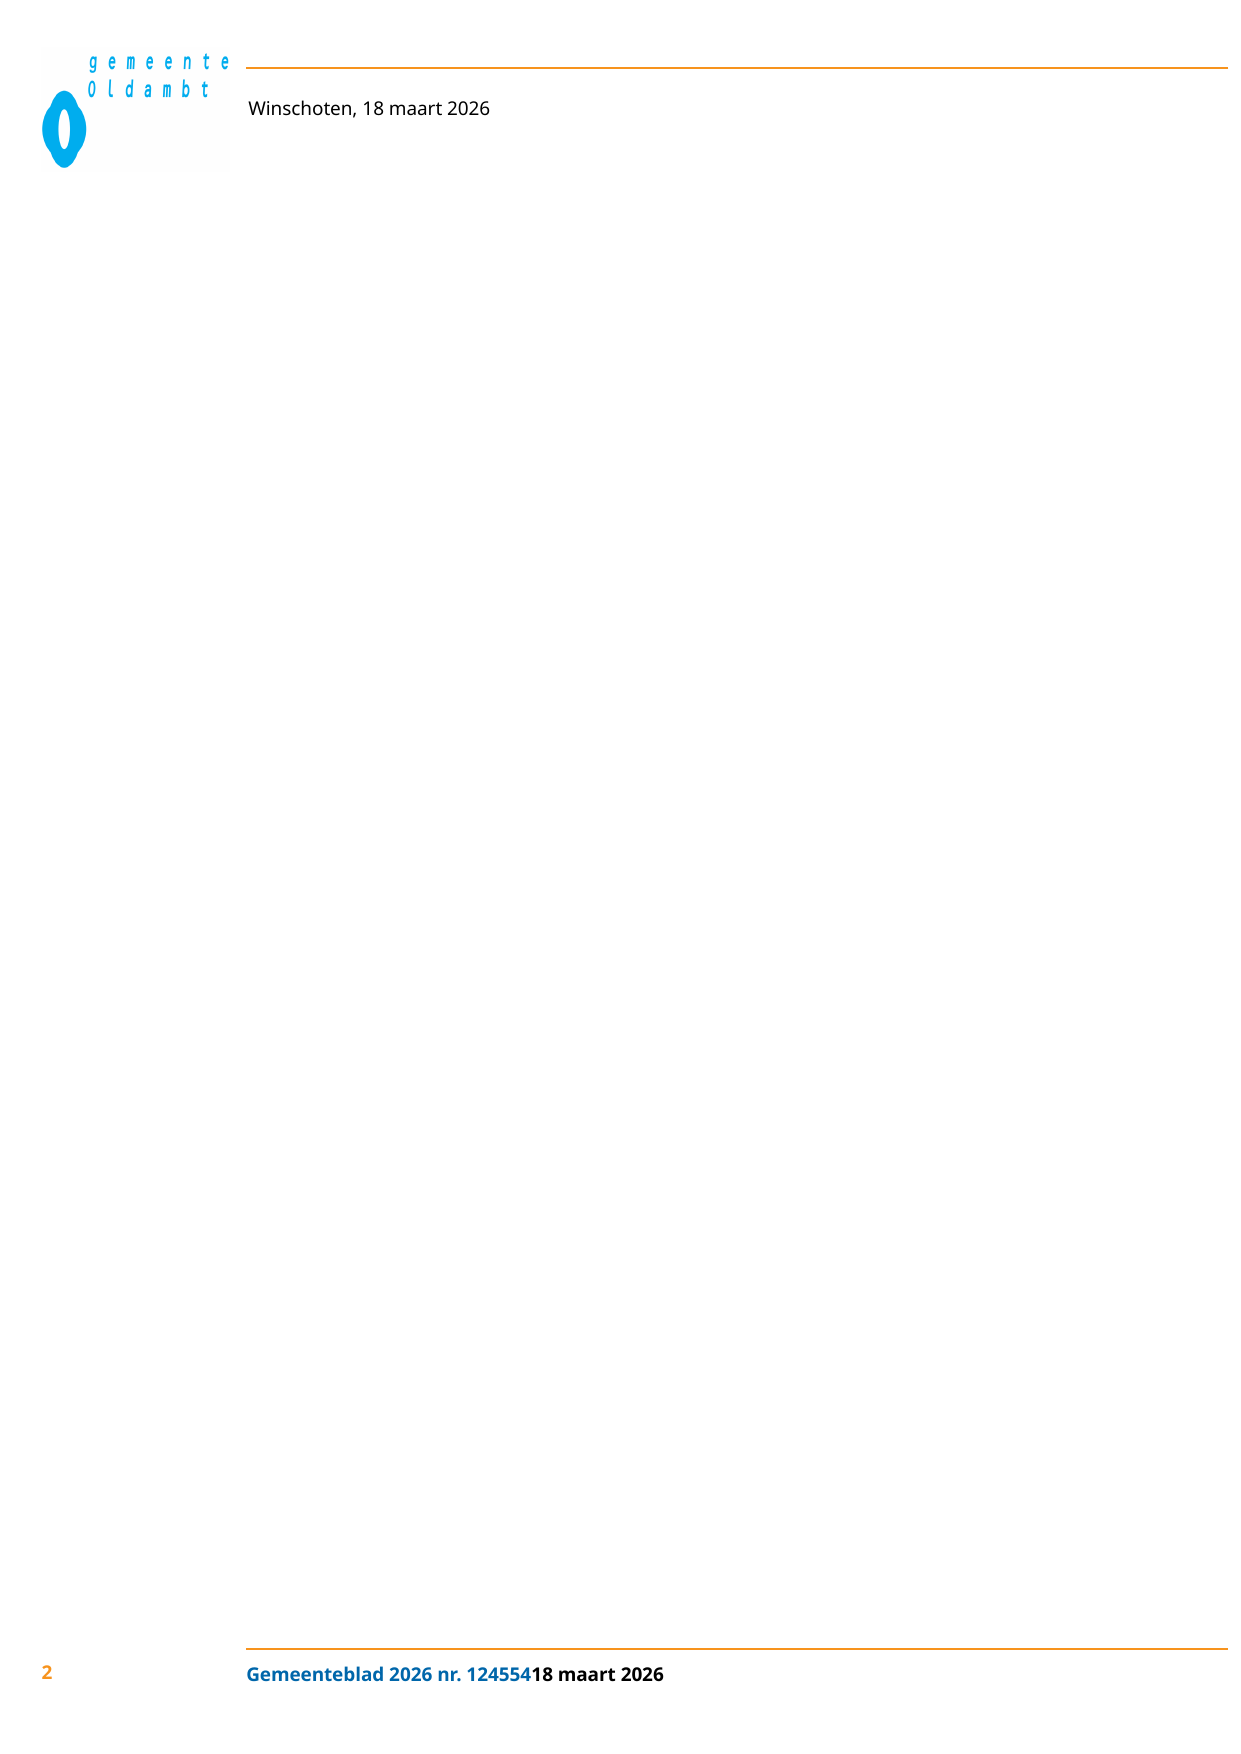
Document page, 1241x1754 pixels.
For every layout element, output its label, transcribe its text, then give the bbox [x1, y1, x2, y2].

picture [41, 47, 231, 172]
text Winschoten, 18 maart 2026 [248, 95, 1152, 121]
